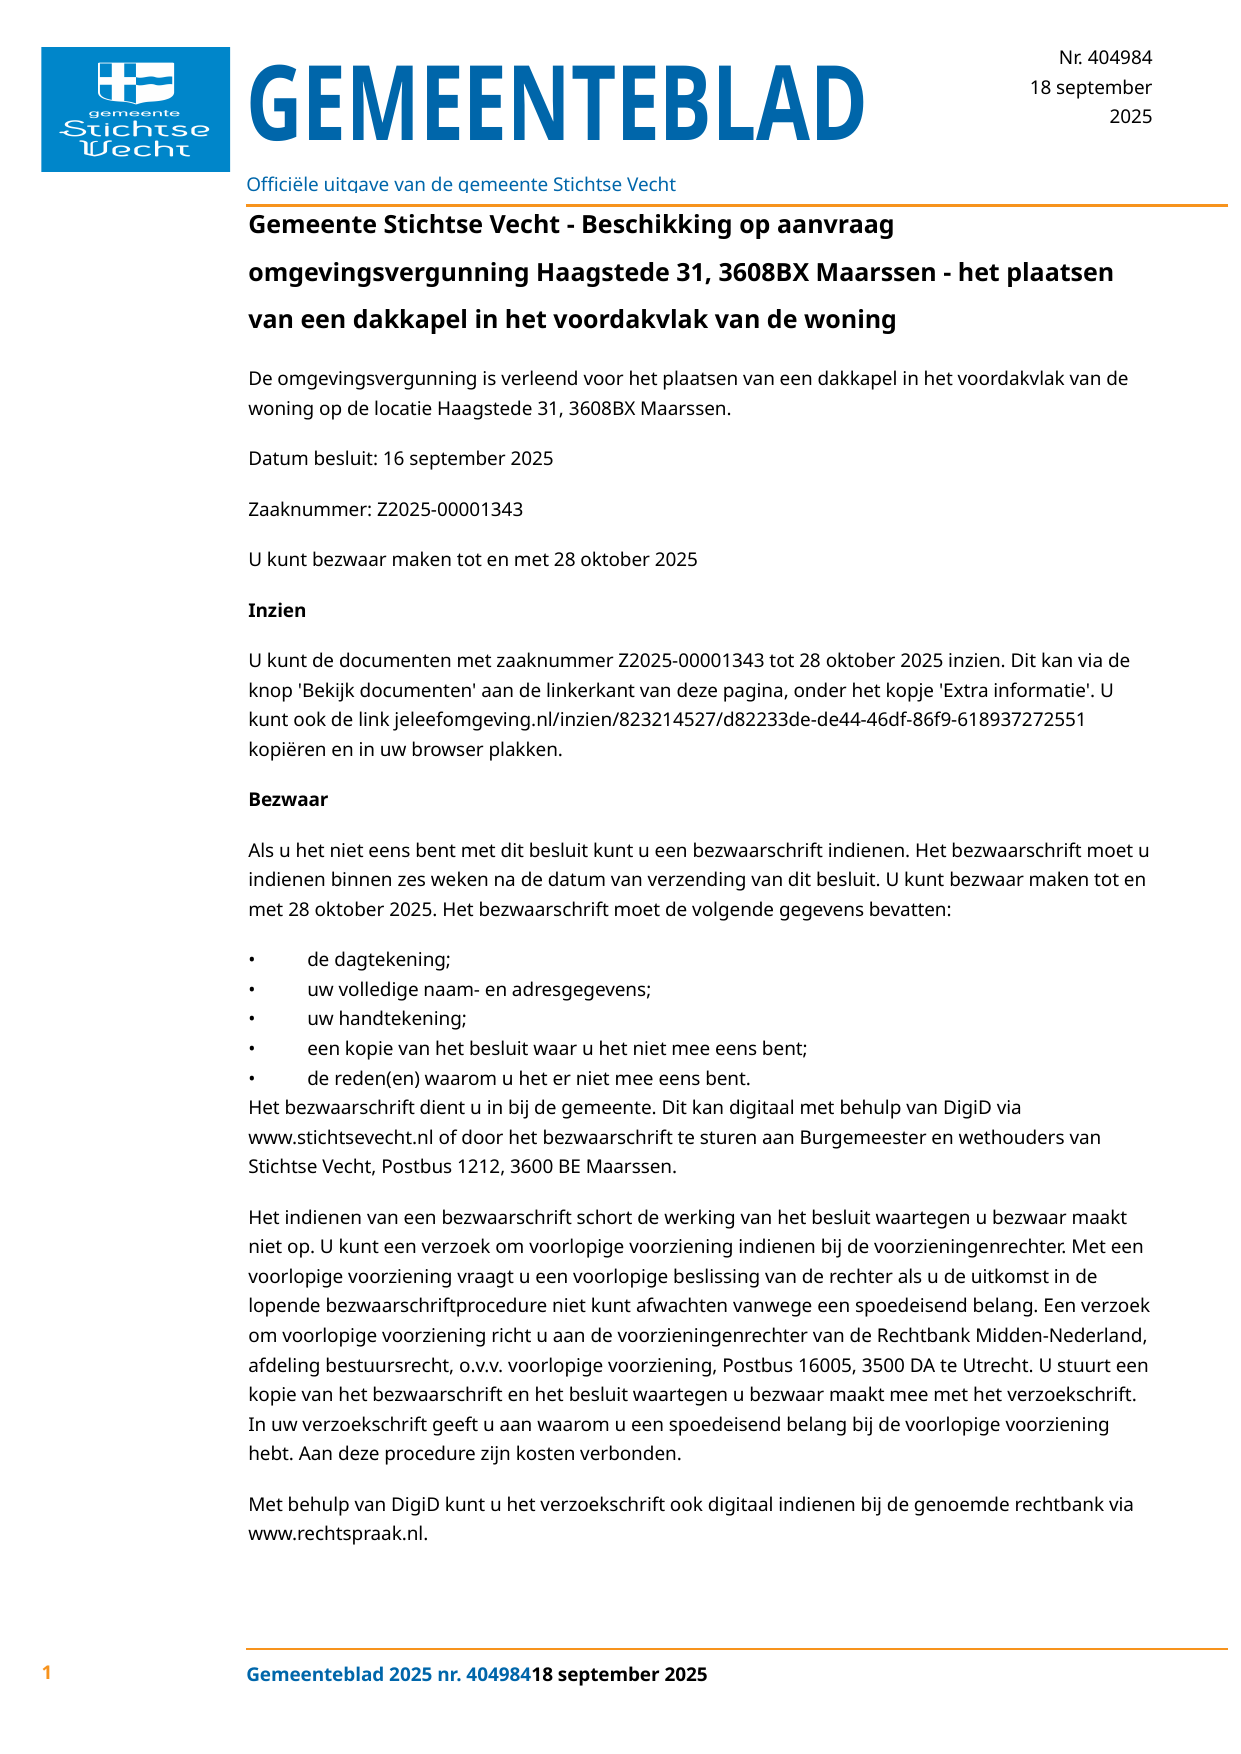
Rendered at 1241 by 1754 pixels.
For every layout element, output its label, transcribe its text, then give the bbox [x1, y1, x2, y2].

text Inzien [248, 597, 1152, 622]
text Gemeente Stichtse Vecht - Beschikking op aanvraag omgevingsvergunning Haagstede 31, 3608BX Maarssen - het plaatsen van een dakkapel in het voordakvlak van de woning [248, 207, 1152, 336]
list uw volledige naam- en adresgegevens; [248, 976, 1152, 1002]
list de reden(en) waarom u het er niet mee eens bent. [248, 1065, 1152, 1090]
picture [137, 63, 174, 103]
list een kopie van het besluit waar u het niet mee eens bent; [248, 1035, 1152, 1061]
text Zaaknummer: Z2025-00001343 [248, 496, 1152, 522]
text Als u het niet eens bent met dit besluit kunt u een bezwaarschrift indienen. Het bezwaarschrift moet u indienen binnen zes weken na de datum van verzending van dit besluit. U kunt bezwaar maken tot en met 28 oktober 2025. Het bezwaarschrift moet de volgende gegevens bevatten: [248, 837, 1152, 922]
list uw handtekening; [248, 1006, 1152, 1031]
picture [99, 63, 135, 101]
text U kunt bezwaar maken tot en met 28 oktober 2025 [248, 546, 1152, 572]
text Met behulp van DigiD kunt u het verzoekschrift ook digitaal indienen bij de genoemde rechtbank via www.rechtspraak.nl. [248, 1491, 1152, 1546]
text Het bezwaarschrift dient u in bij de gemeente. Dit kan digitaal met behulp van DigiD via www.stichtsevecht.nl of door het bezwaarschrift te sturen aan Burgemeester en wethouders van Stichtse Vecht, Postbus 1212, 3600 BE Maarssen. [248, 1094, 1152, 1179]
text Datum besluit: 16 september 2025 [248, 446, 1152, 471]
text Het indienen van een bezwaarschrift schort de werking van het besluit waartegen u bezwaar maakt niet op. U kunt een verzoek om voorlopige voorziening indienen bij de voorzieningenrechter. Met een voorlopige voorziening vraagt u een voorlopige beslissing van de rechter als u de uitkomst in de lopende bezwaarschriftprocedure niet kunt afwachten vanwege een spoedeisend belang. Een verzoek om voorlopige voorziening richt u aan de voorzieningenrechter van de Rechtbank Midden-Nederland, afdeling bestuursrecht, o.v.v. voorlopige voorziening, Postbus 16005, 3500 DA te Utrecht. U stuurt een kopie van het bezwaarschrift en het besluit waartegen u bezwaar maakt mee met het verzoekschrift. In uw verzoekschrift geeft u aan waarom u een spoedeisend belang bij de voorlopige voorziening hebt. Aan deze procedure zijn kosten verbonden. [248, 1204, 1152, 1466]
text U kunt de documenten met zaaknummer Z2025-00001343 tot 28 oktober 2025 inzien. Dit kan via de knop 'Bekijk documenten' aan de linkerkant van deze pagina, onder het kopje 'Extra informatie'. U kunt ook de link jeleefomgeving.nl/inzien/823214527/d82233de-de44-46df-86f9-618937272551 kopiëren en in uw browser plakken. [248, 647, 1152, 762]
list de dagtekening; [248, 946, 1152, 972]
text Bezwaar [248, 786, 1152, 812]
text De omgevingsvergunning is verleend voor het plaatsen van een dakkapel in het voordakvlak van de woning op de locatie Haagstede 31, 3608BX Maarssen. [248, 366, 1152, 421]
